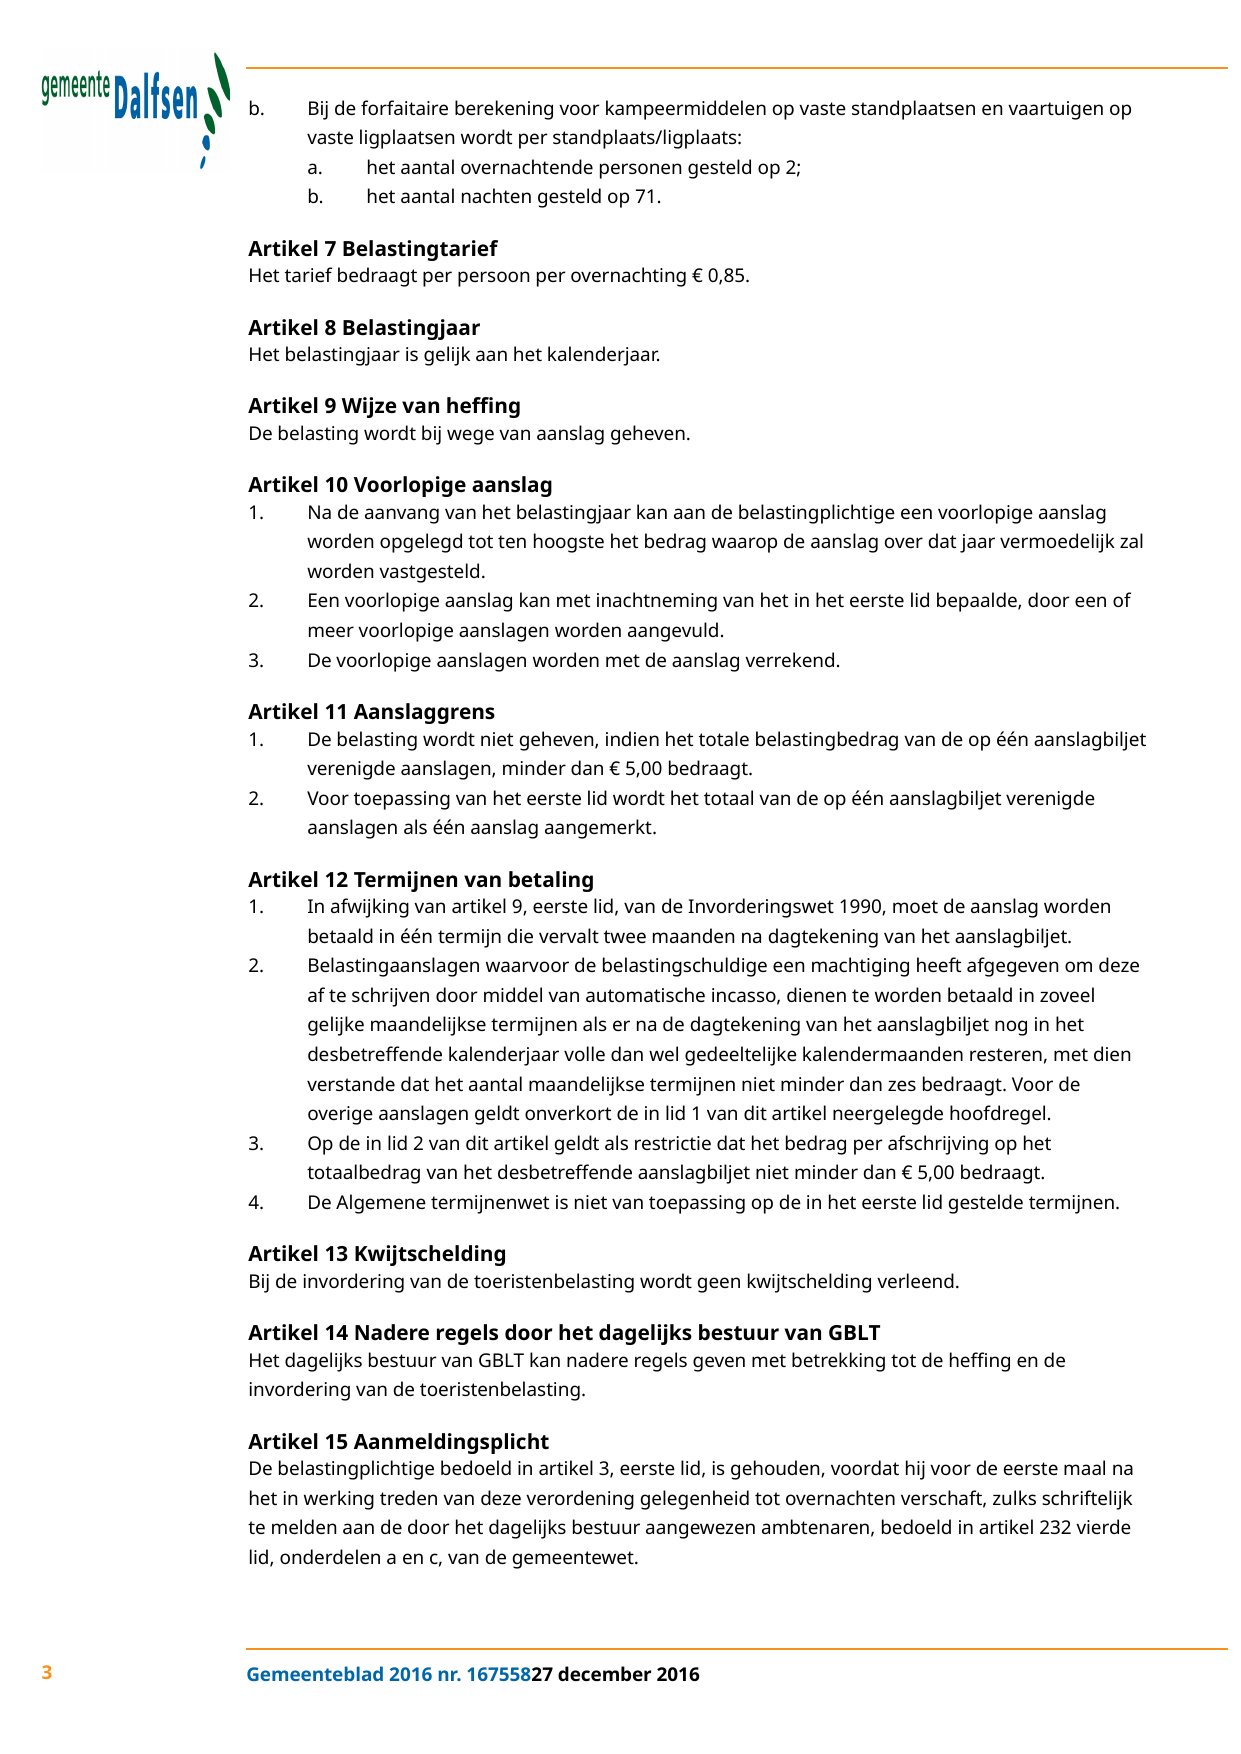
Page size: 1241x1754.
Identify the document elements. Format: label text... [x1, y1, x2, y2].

text De belastingplichtige bedoeld in artikel 3, eerste lid, is gehouden, voordat hij voor de eerste maal na het in werking treden van deze verordening gelegenheid tot overnachten verschaft, zulks schriftelijk te melden aan de door het dagelijks bestuur aangewezen ambtenaren, bedoeld in artikel 232 vierde lid, onderdelen a en c, van de gemeentewet. [248, 1455, 1152, 1570]
list het aantal overnachtende personen gesteld op 2; [307, 154, 1152, 180]
list In afwijking van artikel 9, eerste lid, van de Invorderingswet 1990, moet de aanslag worden betaald in één termijn die vervalt twee maanden na dagtekening van het aanslagbiljet. [248, 893, 1152, 949]
text Bij de invordering van de toeristenbelasting wordt geen kwijtschelding verleend. [248, 1268, 1152, 1294]
list het aantal nachten gesteld op 71. [307, 183, 1152, 209]
text Artikel 14 Nadere regels door het dagelijks bestuur van GBLT [248, 1318, 1152, 1347]
text Artikel 12 Termijnen van betaling [248, 865, 1152, 893]
list Bij de forfaitaire berekening voor kampeermiddelen op vaste standplaatsen en vaartuigen op vaste ligplaatsen wordt per standplaats/ligplaats: [248, 95, 1152, 150]
list De Algemene termijnenwet is niet van toepassing op de in het eerste lid gestelde termijnen. [248, 1189, 1152, 1215]
text Artikel 9 Wijze van heffing [248, 392, 1152, 420]
text Artikel 7 Belastingtarief [248, 234, 1152, 262]
list De belasting wordt niet geheven, indien het totale belastingbedrag van de op één aanslagbiljet verenigde aanslagen, minder dan € 5,00 bedraagt. [248, 726, 1152, 781]
text Het tarief bedraagt per persoon per overnachting € 0,85. [248, 262, 1152, 288]
text Artikel 10 Voorlopige aanslag [248, 471, 1152, 499]
list Op de in lid 2 van dit artikel geldt als restrictie dat het bedrag per afschrijving op het totaalbedrag van het desbetreffende aanslagbiljet niet minder dan € 5,00 bedraagt. [248, 1130, 1152, 1185]
text Het dagelijks bestuur van GBLT kan nadere regels geven met betrekking tot de heffing en de invordering van de toeristenbelasting. [248, 1347, 1152, 1402]
list Na de aanvang van het belastingjaar kan aan de belastingplichtige een voorlopige aanslag worden opgelegd tot ten hoogste het bedrag waarop de aanslag over dat jaar vermoedelijk zal worden vastgesteld. [248, 499, 1152, 584]
list Belastingaanslagen waarvoor de belastingschuldige een machtiging heeft afgegeven om deze af te schrijven door middel van automatische incasso, dienen te worden betaald in zoveel gelijke maandelijkse termijnen als er na de dagtekening van het aanslagbiljet nog in het desbetreffende kalenderjaar volle dan wel gedeeltelijke kalendermaanden resteren, met dien verstande dat het aantal maandelijkse termijnen niet minder dan zes bedraagt. Voor de overige aanslagen geldt onverkort de in lid 1 van dit artikel neergelegde hoofdregel. [248, 952, 1152, 1126]
text Artikel 15 Aanmeldingsplicht [248, 1427, 1152, 1455]
list Een voorlopige aanslag kan met inachtneming van het in het eerste lid bepaalde, door een of meer voorlopige aanslagen worden aangevuld. [248, 588, 1152, 643]
text Artikel 8 Belastingjaar [248, 313, 1152, 341]
text Artikel 13 Kwijtschelding [248, 1239, 1152, 1268]
text Het belastingjaar is gelijk aan het kalenderjaar. [248, 341, 1152, 367]
list De voorlopige aanslagen worden met de aanslag verrekend. [248, 647, 1152, 673]
text De belasting wordt bij wege van aanslag geheven. [248, 420, 1152, 446]
text Artikel 11 Aanslaggrens [248, 697, 1152, 726]
list Voor toepassing van het eerste lid wordt het totaal van de op één aanslagbiljet verenigde aanslagen als één aanslag aangemerkt. [248, 785, 1152, 840]
picture [41, 47, 231, 172]
